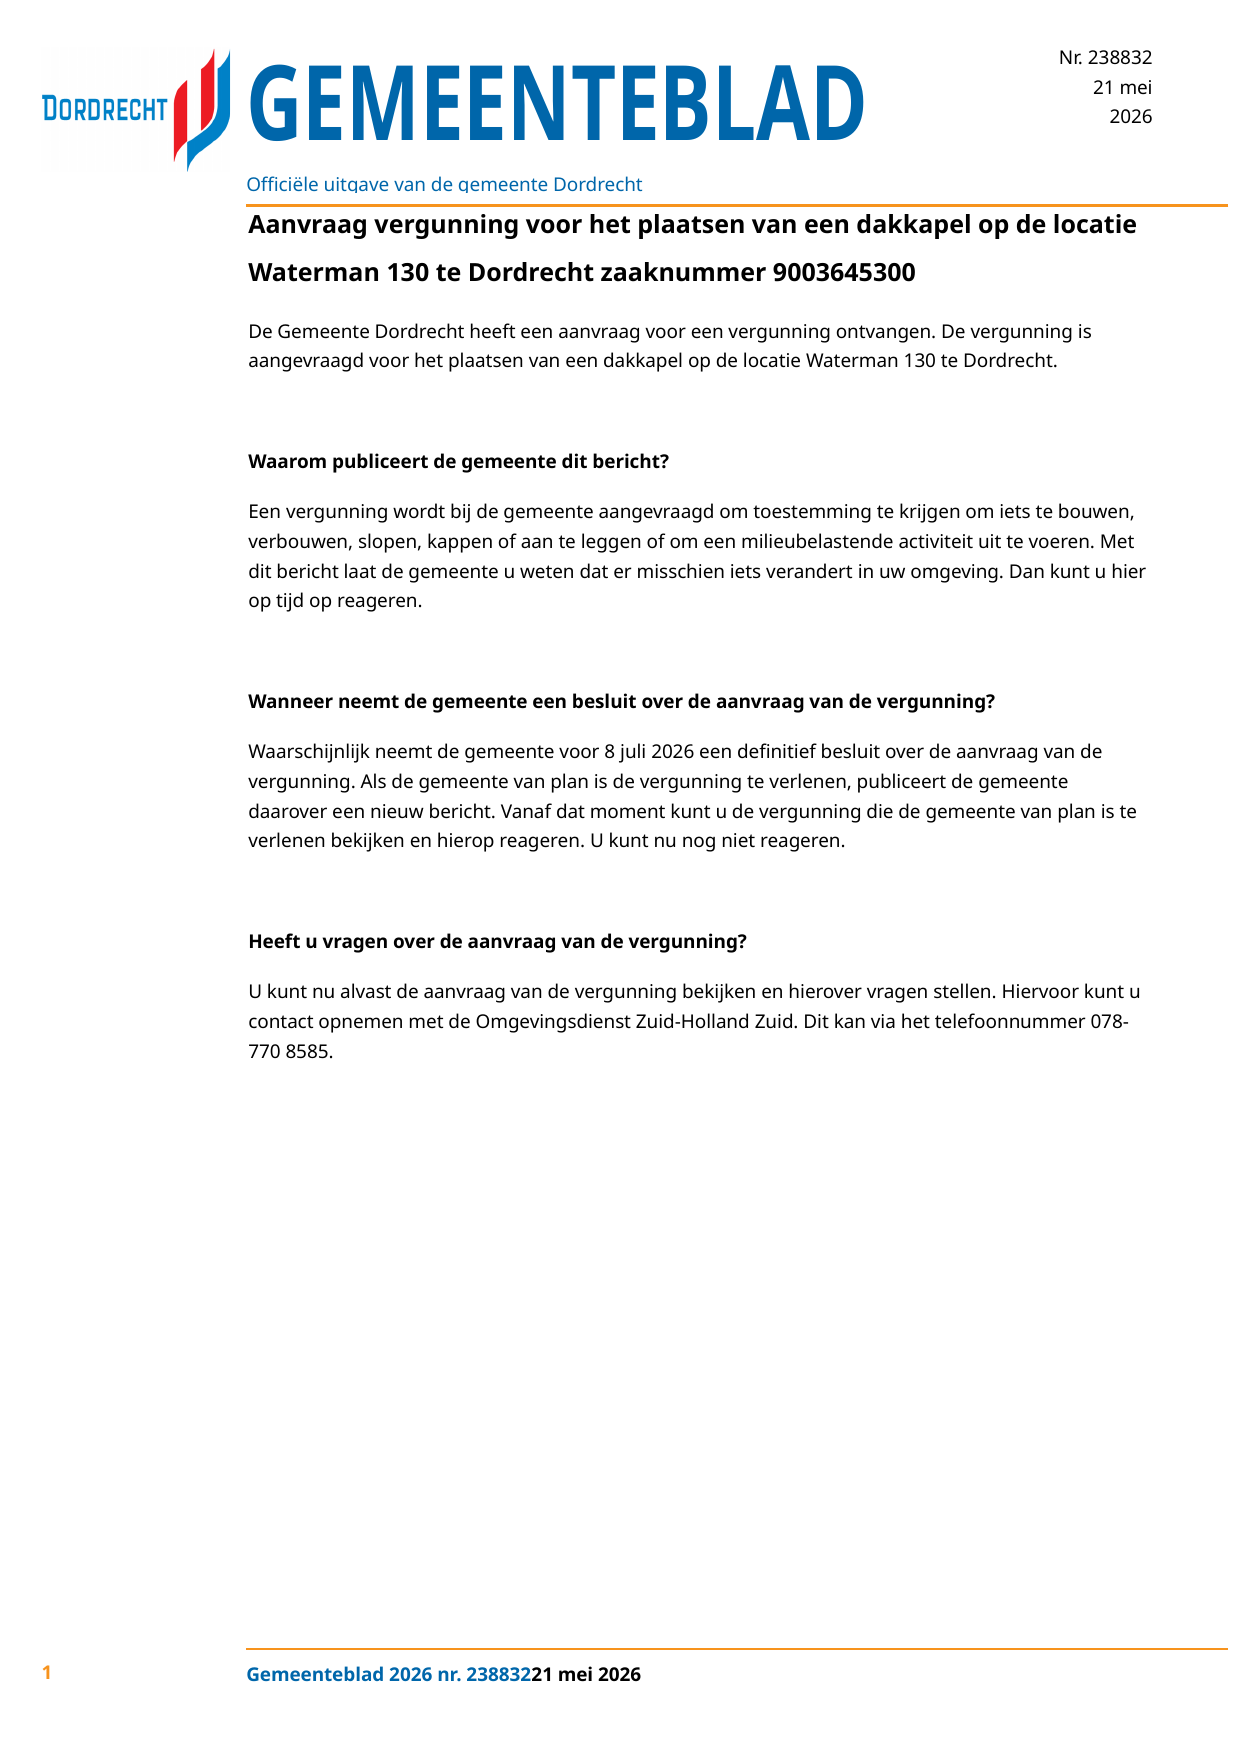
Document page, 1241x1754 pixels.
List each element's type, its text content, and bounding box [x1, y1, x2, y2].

text U kunt nu alvast de aanvraag van de vergunning bekijken en hierover vragen stellen. Hiervoor kunt u contact opnemen met de Omgevingsdienst Zuid-Holland Zuid. Dit kan via het telefoonnummer 078-770 8585. [248, 979, 1152, 1064]
text Wanneer neemt de gemeente een besluit over de aanvraag van de vergunning? [248, 688, 1152, 714]
text Waarom publiceert de gemeente dit bericht? [248, 448, 1152, 474]
picture [41, 47, 231, 172]
text Waarschijnlijk neemt de gemeente voor 8 juli 2026 een definitief besluit over de aanvraag van de vergunning. Als de gemeente van plan is de vergunning te verlenen, publiceert de gemeente daarover een nieuw bericht. Vanaf dat moment kunt u de vergunning die de gemeente van plan is te verlenen bekijken en hierop reageren. U kunt nu nog niet reageren. [248, 739, 1152, 853]
text De Gemeente Dordrecht heeft een aanvraag voor een vergunning ontvangen. De vergunning is aangevraagd voor het plaatsen van een dakkapel op de locatie Waterman 130 te Dordrecht. [248, 318, 1152, 373]
text Aanvraag vergunning voor het plaatsen van een dakkapel op de locatie Waterman 130 te Dordrecht zaaknummer 9003645300 [248, 207, 1152, 288]
text Een vergunning wordt bij de gemeente aangevraagd om toestemming te krijgen om iets te bouwen, verbouwen, slopen, kappen of aan te leggen of om een milieubelastende activiteit uit te voeren. Met dit bericht laat de gemeente u weten dat er misschien iets verandert in uw omgeving. Dan kunt u hier op tijd op reageren. [248, 499, 1152, 613]
text Heeft u vragen over de aanvraag van de vergunning? [248, 928, 1152, 954]
